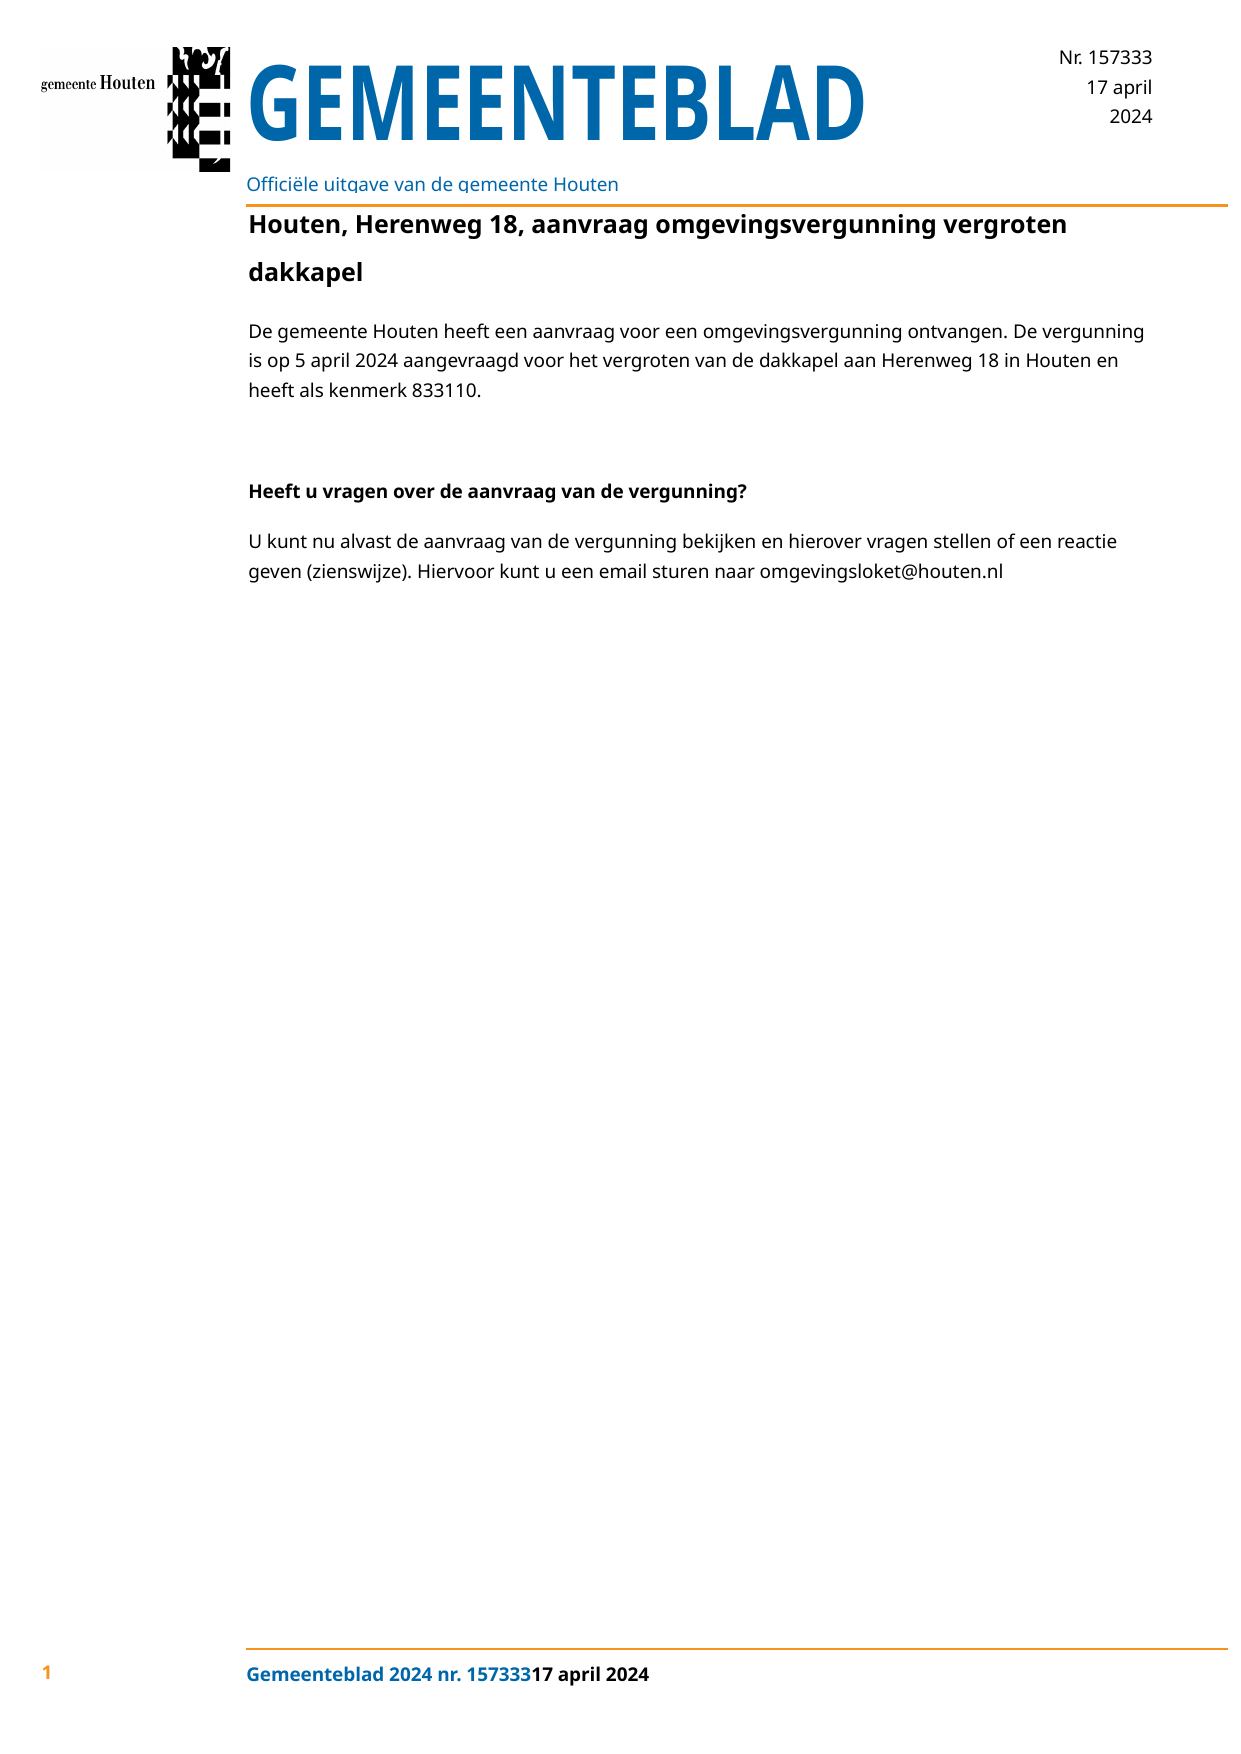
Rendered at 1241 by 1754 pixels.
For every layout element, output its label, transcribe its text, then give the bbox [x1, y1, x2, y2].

text U kunt nu alvast de aanvraag van de vergunning bekijken en hierover vragen stellen of een reactie geven (zienswijze). Hiervoor kunt u een email sturen naar omgevingsloket@houten.nl [248, 528, 1152, 584]
picture [41, 47, 231, 172]
text Houten, Herenweg 18, aanvraag omgevingsvergunning vergroten dakkapel [248, 207, 1152, 288]
text De gemeente Houten heeft een aanvraag voor een omgevingsvergunning ontvangen. De vergunning is op 5 april 2024 aangevraagd voor het vergroten van de dakkapel aan Herenweg 18 in Houten en heeft als kenmerk 833110. [248, 318, 1152, 403]
text Heeft u vragen over de aanvraag van de vergunning? [248, 478, 1152, 504]
